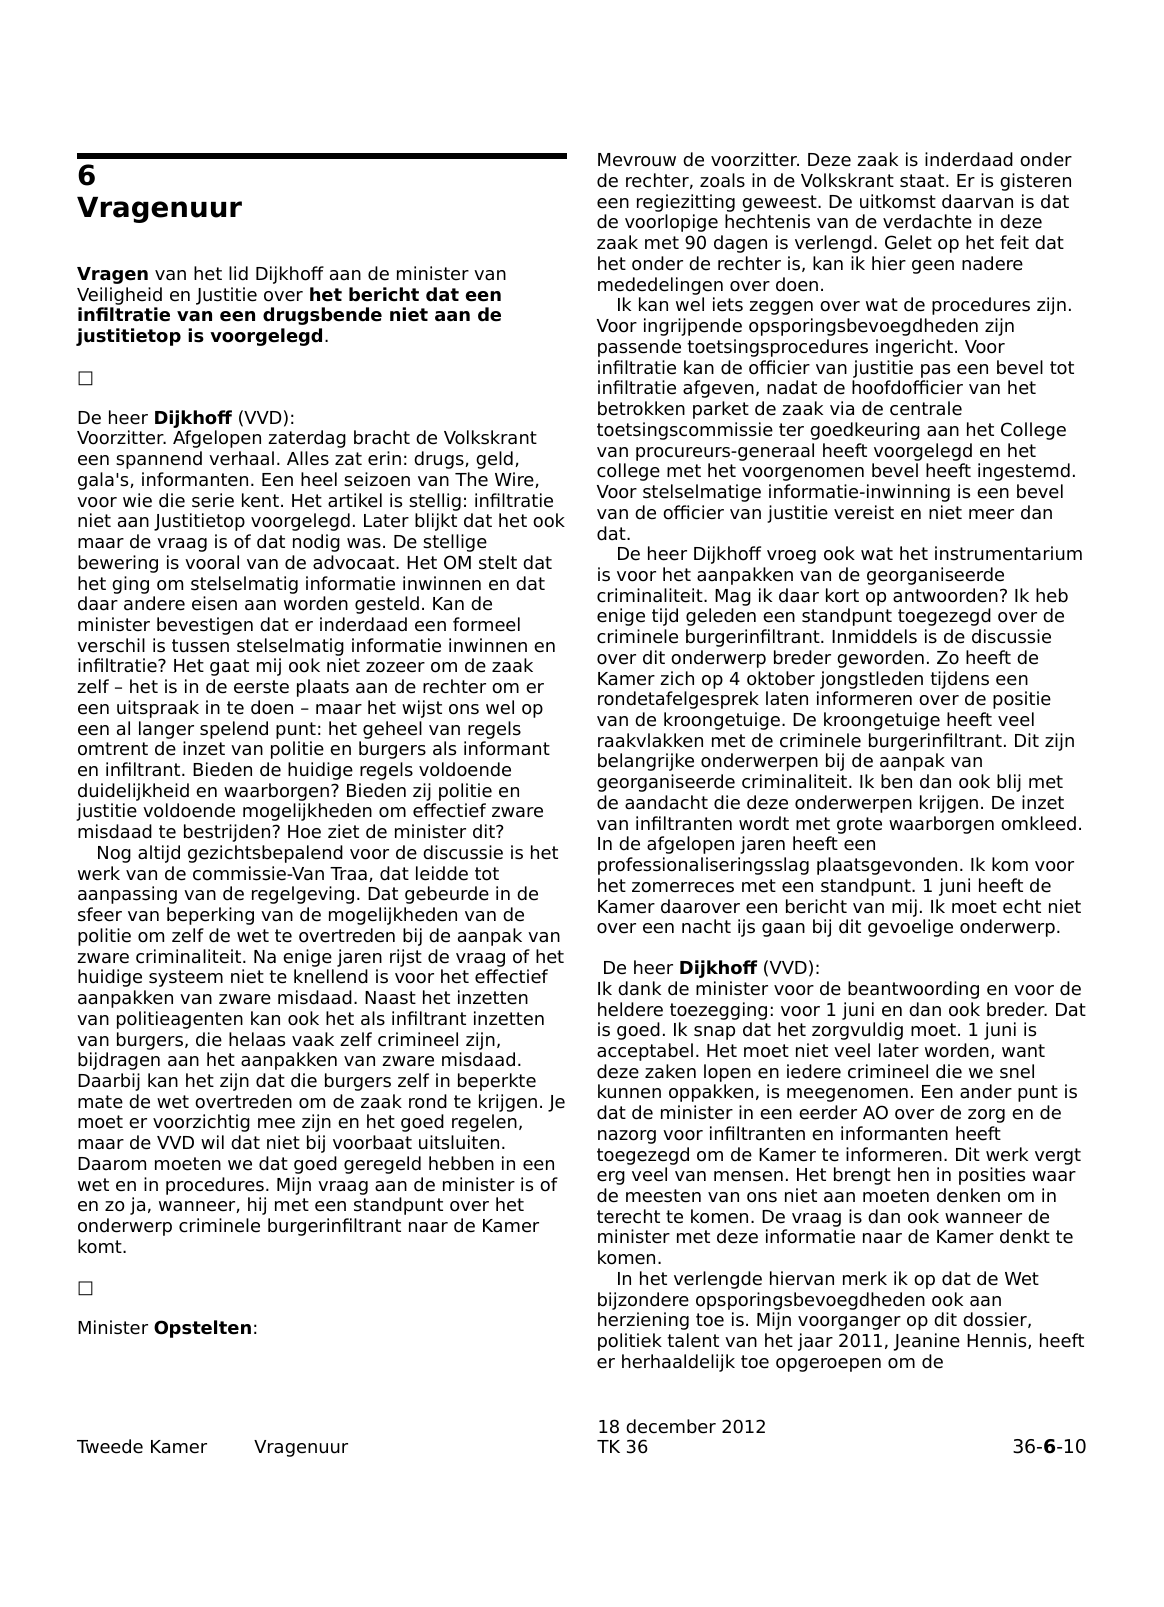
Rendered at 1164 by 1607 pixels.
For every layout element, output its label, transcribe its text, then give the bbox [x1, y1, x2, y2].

text □ [77, 1277, 567, 1298]
text Ik kan wel iets zeggen over wat de procedures zijn. Voor ingrijpende opsporingsbevoegdheden zijn passende toetsingsprocedures ingericht. Voor infiltratie kan de officier van justitie pas een bevel tot infiltratie afgeven, nadat de hoofdofficier van het betrokken parket de zaak via de centrale toetsingscommissie ter goedkeuring aan het College van procureurs-generaal heeft voorgelegd en het college met het voorgenomen bevel heeft ingestemd. Voor stelselmatige informatie-inwinning is een bevel van de officier van justitie vereist en niet meer dan dat. [596, 295, 1087, 544]
text Vragen van het lid Dijkhoff aan de minister van Veiligheid en Justitie over het bericht dat een infiltratie van een drugsbende niet aan de justitietop is voorgelegd. [77, 264, 567, 347]
text Mevrouw de voorzitter. Deze zaak is inderdaad onder de rechter, zoals in de Volkskrant staat. Er is gisteren een regiezitting geweest. De uitkomst daarvan is dat de voorlopige hechtenis van de verdachte in deze zaak met 90 dagen is verlengd. Gelet op het feit dat het onder de rechter is, kan ik hier geen nadere mededelingen over doen. [596, 150, 1087, 295]
text Nog altijd gezichtsbepalend voor de discussie is het werk van de commissie-Van Traa, dat leidde tot aanpassing van de regelgeving. Dat gebeurde in de sfeer van beperking van de mogelijkheden van de politie om zelf de wet te overtreden bij de aanpak van zware criminaliteit. Na enige jaren rijst de vraag of het huidige systeem niet te knellend is voor het effectief aanpakken van zware misdaad. Naast het inzetten van politieagenten kan ook het als infiltrant inzetten van burgers, die helaas vaak zelf crimineel zijn, bijdragen aan het aanpakken van zware misdaad. Daarbij kan het zijn dat die burgers zelf in beperkte mate de wet overtreden om de zaak rond te krijgen. Je moet er voorzichtig mee zijn en het goed regelen, maar de VVD wil dat niet bij voorbaat uitsluiten. Daarom moeten we dat goed geregeld hebben in een wet en in procedures. Mijn vraag aan de minister is of en zo ja, wanneer, hij met een standpunt over het onderwerp criminele burgerinfiltrant naar de Kamer komt. [77, 843, 567, 1257]
text De heer Dijkhoff (VVD): [596, 958, 1087, 979]
text Minister Opstelten: [77, 1318, 567, 1339]
text □ [77, 367, 567, 387]
text Ik dank de minister voor de beantwoording en voor de heldere toezegging: voor 1 juni en dan ook breder. Dat is goed. Ik snap dat het zorgvuldig moet. 1 juni is acceptabel. Het moet niet veel later worden, want deze zaken lopen en iedere crimineel die we snel kunnen oppakken, is meegenomen. Een ander punt is dat de minister in een eerder AO over de zorg en de nazorg voor infiltranten en informanten heeft toegezegd om de Kamer te informeren. Dit werk vergt erg veel van mensen. Het brengt hen in posities waar de meesten van ons niet aan moeten denken om in terecht te komen. De vraag is dan ook wanneer de minister met deze informatie naar de Kamer denkt te komen. [596, 979, 1087, 1269]
text De heer Dijkhoff (VVD): [77, 407, 567, 428]
title 6 Vragenuur [77, 159, 567, 224]
text De heer Dijkhoff vroeg ook wat het instrumentarium is voor het aanpakken van de georganiseerde criminaliteit. Mag ik daar kort op antwoorden? Ik heb enige tijd geleden een standpunt toegezegd over de criminele burgerinfiltrant. Inmiddels is de discussie over dit onderwerp breder geworden. Zo heeft de Kamer zich op 4 oktober jongstleden tijdens een rondetafelgesprek laten informeren over de positie van de kroongetuige. De kroongetuige heeft veel raakvlakken met de criminele burgerinfiltrant. Dit zijn belangrijke onderwerpen bij de aanpak van georganiseerde criminaliteit. Ik ben dan ook blij met de aandacht die deze onderwerpen krijgen. De inzet van infiltranten wordt met grote waarborgen omkleed. In de afgelopen jaren heeft een professionaliseringsslag plaatsgevonden. Ik kom voor het zomerreces met een standpunt. 1 juni heeft de Kamer daarover een bericht van mij. Ik moet echt niet over een nacht ijs gaan bij dit gevoelige onderwerp. [596, 544, 1087, 938]
text Voorzitter. Afgelopen zaterdag bracht de Volkskrant een spannend verhaal. Alles zat erin: drugs, geld, gala's, informanten. Een heel seizoen van The Wire, voor wie die serie kent. Het artikel is stellig: infiltratie niet aan Justitietop voorgelegd. Later blijkt dat het ook maar de vraag is of dat nodig was. De stellige bewering is vooral van de advocaat. Het OM stelt dat het ging om stelselmatig informatie inwinnen en dat daar andere eisen aan worden gesteld. Kan de minister bevestigen dat er inderdaad een formeel verschil is tussen stelselmatig informatie inwinnen en infiltratie? Het gaat mij ook niet zozeer om de zaak zelf – het is in de eerste plaats aan de rechter om er een uitspraak in te doen – maar het wijst ons wel op een al langer spelend punt: het geheel van regels omtrent de inzet van politie en burgers als informant en infiltrant. Bieden de huidige regels voldoende duidelijkheid en waarborgen? Bieden zij politie en justitie voldoende mogelijkheden om effectief zware misdaad te bestrijden? Hoe ziet de minister dit? [77, 428, 567, 843]
text In het verlengde hiervan merk ik op dat de Wet bijzondere opsporingsbevoegdheden ook aan herziening toe is. Mijn voorganger op dit dossier, politiek talent van het jaar 2011, Jeanine Hennis, heeft er herhaaldelijk toe opgeroepen om de [596, 1269, 1087, 1372]
